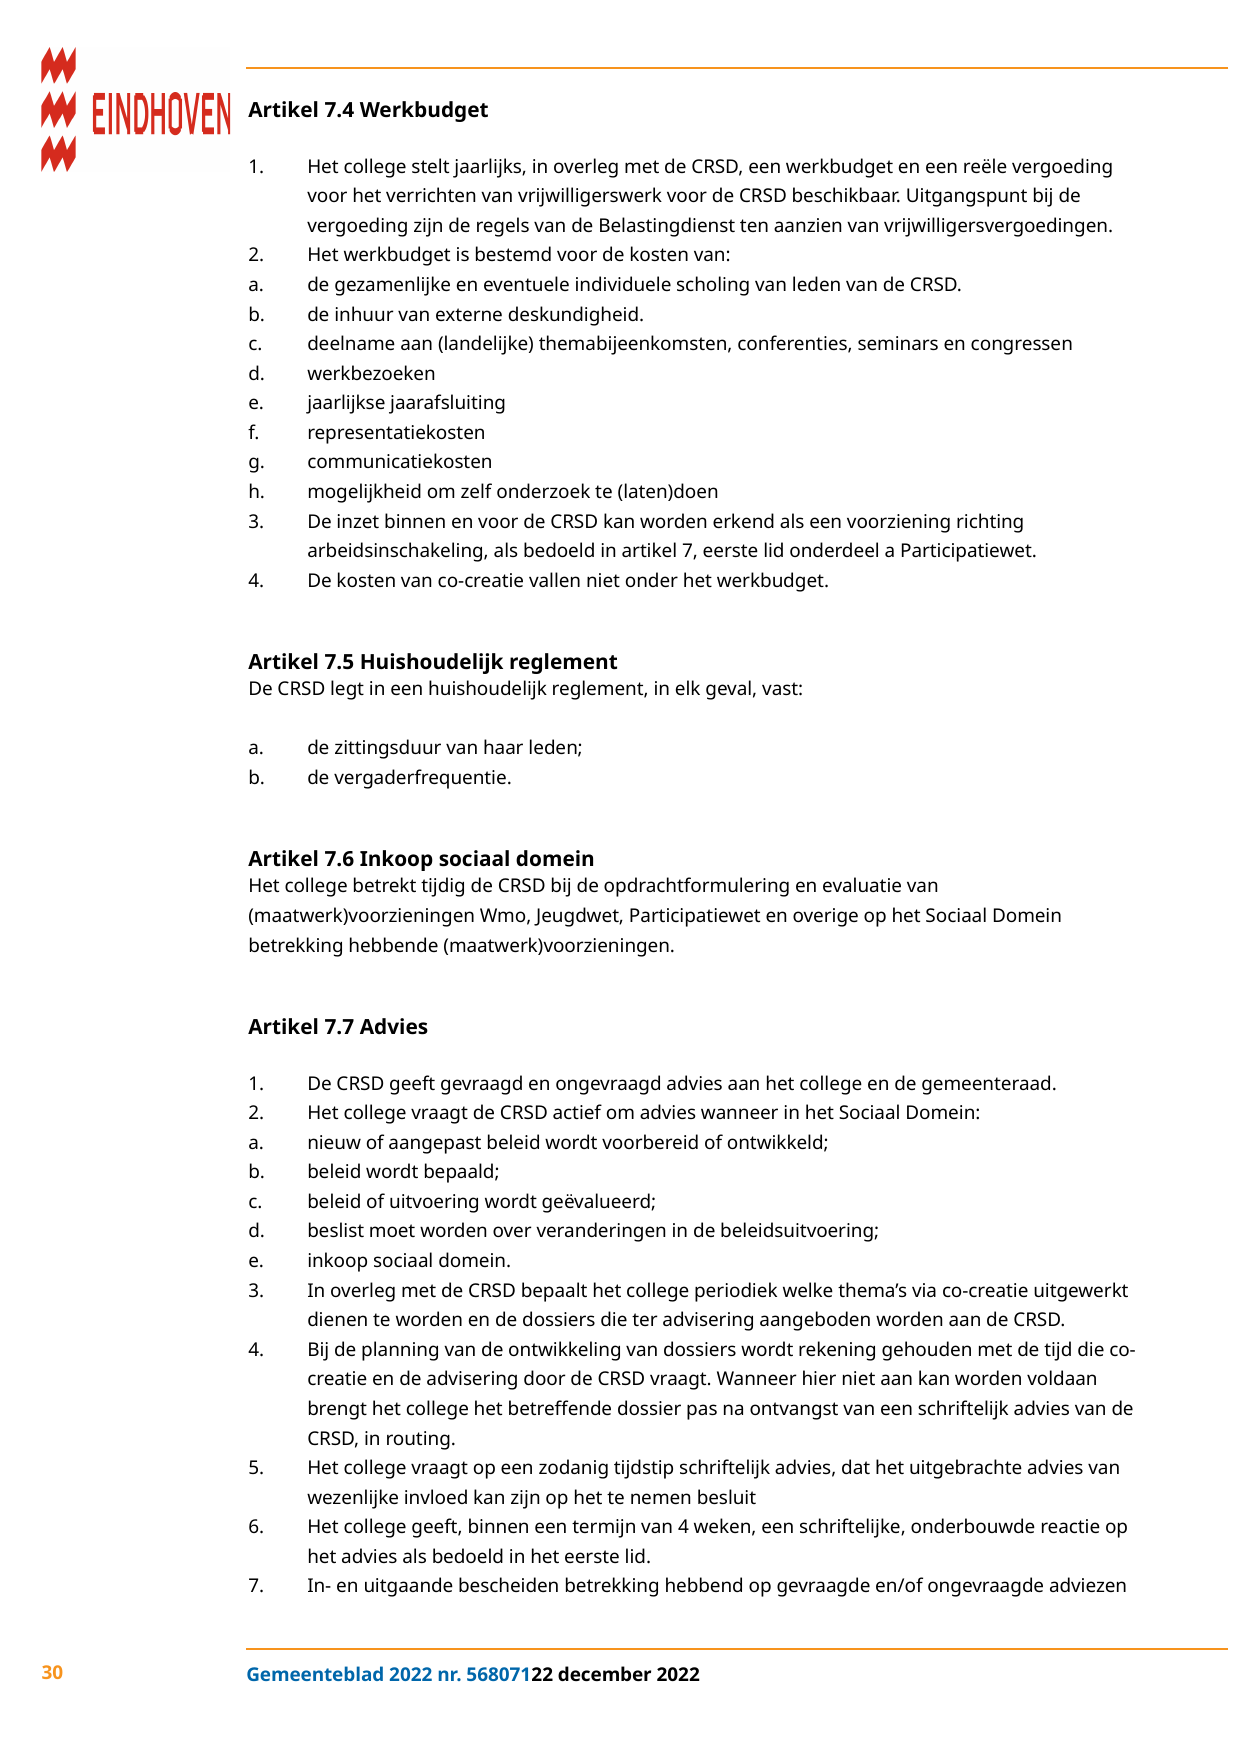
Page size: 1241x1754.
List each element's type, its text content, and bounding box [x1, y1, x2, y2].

list Het werkbudget is bestemd voor de kosten van: [248, 242, 1152, 267]
text Artikel 7.5 Huishoudelijk reglement [248, 647, 1152, 675]
list De kosten van co-creatie vallen niet onder het werkbudget. [248, 567, 1152, 593]
list inkoop sociaal domein. [248, 1247, 1152, 1273]
list De CRSD geeft gevraagd en ongevraagd advies aan het college en de gemeenteraad. [248, 1070, 1152, 1096]
list beleid of uitvoering wordt geëvalueerd; [248, 1188, 1152, 1214]
list Het college geeft, binnen een termijn van 4 weken, een schriftelijke, onderbouwde reactie op het advies als bedoeld in het eerste lid. [248, 1513, 1152, 1569]
list Bij de planning van de ontwikkeling van dossiers wordt rekening gehouden met de tijd die co-creatie en de advisering door de CRSD vraagt. Wanneer hier niet aan kan worden voldaan brengt het college het betreffende dossier pas na ontvangst van een schriftelijk advies van de CRSD, in routing. [248, 1336, 1152, 1451]
text Artikel 7.4 Werkbudget [248, 95, 1152, 123]
list communicatiekosten [248, 449, 1152, 474]
list nieuw of aangepast beleid wordt voorbereid of ontwikkeld; [248, 1129, 1152, 1155]
list representatiekosten [248, 419, 1152, 445]
list Het college stelt jaarlijks, in overleg met de CRSD, een werkbudget en een reële vergoeding voor het verrichten van vrijwilligerswerk voor de CRSD beschikbaar. Uitgangspunt bij de vergoeding zijn de regels van de Belastingdienst ten aanzien van vrijwilligersvergoedingen. [248, 153, 1152, 238]
list de zittingsduur van haar leden; [248, 734, 1152, 760]
list Het college vraagt op een zodanig tijdstip schriftelijk advies, dat het uitgebrachte advies van wezenlijke invloed kan zijn op het te nemen besluit [248, 1454, 1152, 1510]
list jaarlijkse jaarafsluiting [248, 389, 1152, 415]
list de inhuur van externe deskundigheid. [248, 301, 1152, 326]
list werkbezoeken [248, 360, 1152, 386]
list de vergaderfrequentie. [248, 764, 1152, 790]
list De inzet binnen en voor de CRSD kan worden erkend als een voorziening richting arbeidsinschakeling, als bedoeld in artikel 7, eerste lid onderdeel a Participatiewet. [248, 508, 1152, 563]
list de gezamenlijke en eventuele individuele scholing van leden van de CRSD. [248, 271, 1152, 297]
list deelname aan (landelijke) themabijeenkomsten, conferenties, seminars en congressen [248, 330, 1152, 356]
text De CRSD legt in een huishoudelijk reglement, in elk geval, vast: [248, 675, 1152, 701]
list In overleg met de CRSD bepaalt het college periodiek welke thema’s via co-creatie uitgewerkt dienen te worden en de dossiers die ter advisering aangeboden worden aan de CRSD. [248, 1277, 1152, 1332]
list In- en uitgaande bescheiden betrekking hebbend op gevraagde en/of ongevraagde adviezen [248, 1573, 1152, 1598]
text Artikel 7.7 Advies [248, 1012, 1152, 1040]
list mogelijkheid om zelf onderzoek te (laten)doen [248, 478, 1152, 504]
list beleid wordt bepaald; [248, 1158, 1152, 1184]
list beslist moet worden over veranderingen in de beleidsuitvoering; [248, 1218, 1152, 1243]
text Artikel 7.6 Inkoop sociaal domein [248, 844, 1152, 873]
text Het college betrekt tijdig de CRSD bij de opdrachtformulering en evaluatie van (maatwerk)voorzieningen Wmo, Jeugdwet, Participatiewet en overige op het Sociaal Domein betrekking hebbende (maatwerk)voorzieningen. [248, 873, 1152, 957]
list Het college vraagt de CRSD actief om advies wanneer in het Sociaal Domein: [248, 1099, 1152, 1125]
picture [41, 47, 231, 172]
